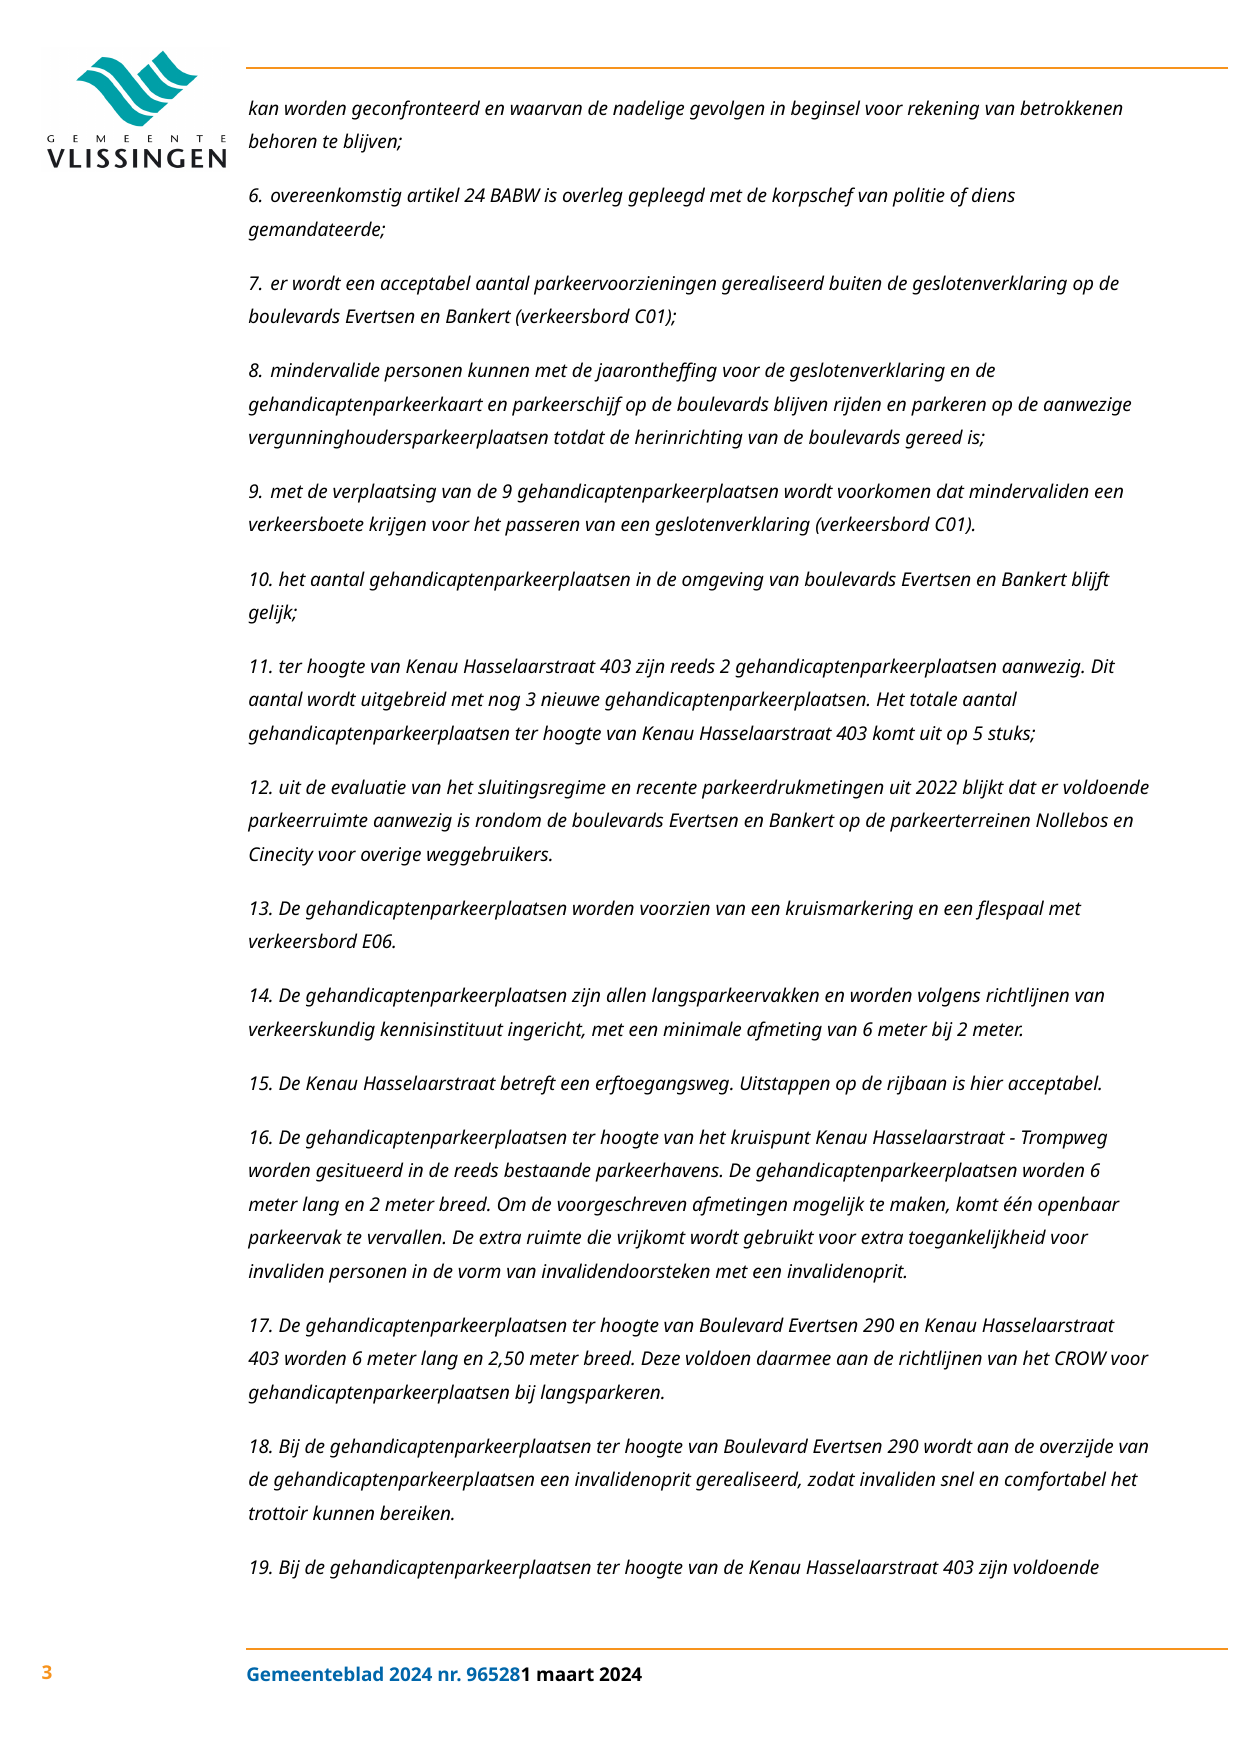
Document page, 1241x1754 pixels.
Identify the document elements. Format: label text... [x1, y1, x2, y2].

text 12. uit de evaluatie van het sluitingsregime en recente parkeerdrukmetingen uit 2022 blijkt dat er voldoende parkeerruimte aanwezig is rondom de boulevards Evertsen en Bankert op de parkeerterreinen Nollebos en Cinecity voor overige weggebruikers. [248, 774, 1152, 867]
text kan worden geconfronteerd en waarvan de nadelige gevolgen in beginsel voor rekening van betrokkenen behoren te blijven; [248, 95, 1152, 154]
text 13. De gehandicaptenparkeerplaatsen worden voorzien van een kruismarkering en een flespaal met verkeersbord E06. [248, 895, 1152, 954]
text 7. er wordt een acceptabel aantal parkeervoorzieningen gerealiseerd buiten de geslotenverklaring op de boulevards Evertsen en Bankert (verkeersbord C01); [248, 270, 1152, 329]
text 15. De Kenau Hasselaarstraat betreft een erftoegangsweg. Uitstappen op de rijbaan is hier acceptabel. [248, 1070, 1152, 1096]
picture [41, 47, 231, 172]
text 8. mindervalide personen kunnen met de jaarontheffing voor de geslotenverklaring en de gehandicaptenparkeerkaart en parkeerschijf op de boulevards blijven rijden en parkeren op de aanwezige vergunninghoudersparkeerplaatsen totdat de herinrichting van de boulevards gereed is; [248, 357, 1152, 450]
text 11. ter hoogte van Kenau Hasselaarstraat 403 zijn reeds 2 gehandicaptenparkeerplaatsen aanwezig. Dit aantal wordt uitgebreid met nog 3 nieuwe gehandicaptenparkeerplaatsen. Het totale aantal gehandicaptenparkeerplaatsen ter hoogte van Kenau Hasselaarstraat 403 komt uit op 5 stuks; [248, 653, 1152, 746]
text 6. overeenkomstig artikel 24 BABW is overleg gepleegd met de korpschef van politie of diens gemandateerde; [248, 182, 1152, 241]
text 10. het aantal gehandicaptenparkeerplaatsen in de omgeving van boulevards Evertsen en Bankert blijft gelijk; [248, 566, 1152, 625]
text 18. Bij de gehandicaptenparkeerplaatsen ter hoogte van Boulevard Evertsen 290 wordt aan de overzijde van de gehandicaptenparkeerplaatsen een invalidenoprit gerealiseerd, zodat invaliden snel en comfortabel het trottoir kunnen bereiken. [248, 1433, 1152, 1526]
text 19. Bij de gehandicaptenparkeerplaatsen ter hoogte van de Kenau Hasselaarstraat 403 zijn voldoende [248, 1554, 1152, 1579]
text 14. De gehandicaptenparkeerplaatsen zijn allen langsparkeervakken en worden volgens richtlijnen van verkeerskundig kennisinstituut ingericht, met een minimale afmeting van 6 meter bij 2 meter. [248, 983, 1152, 1042]
text 17. De gehandicaptenparkeerplaatsen ter hoogte van Boulevard Evertsen 290 en Kenau Hasselaarstraat 403 worden 6 meter lang en 2,50 meter breed. Deze voldoen daarmee aan de richtlijnen van het CROW voor gehandicaptenparkeerplaatsen bij langsparkeren. [248, 1312, 1152, 1404]
text 16. De gehandicaptenparkeerplaatsen ter hoogte van het kruispunt Kenau Hasselaarstraat - Trompweg worden gesitueerd in de reeds bestaande parkeerhavens. De gehandicaptenparkeerplaatsen worden 6 meter lang en 2 meter breed. Om de voorgeschreven afmetingen mogelijk te maken, komt één openbaar parkeervak te vervallen. De extra ruimte die vrijkomt wordt gebruikt voor extra toegankelijkheid voor invaliden personen in de vorm van invalidendoorsteken met een invalidenoprit. [248, 1124, 1152, 1284]
text 9. met de verplaatsing van de 9 gehandicaptenparkeerplaatsen wordt voorkomen dat mindervaliden een verkeersboete krijgen voor het passeren van een geslotenverklaring (verkeersbord C01). [248, 478, 1152, 537]
